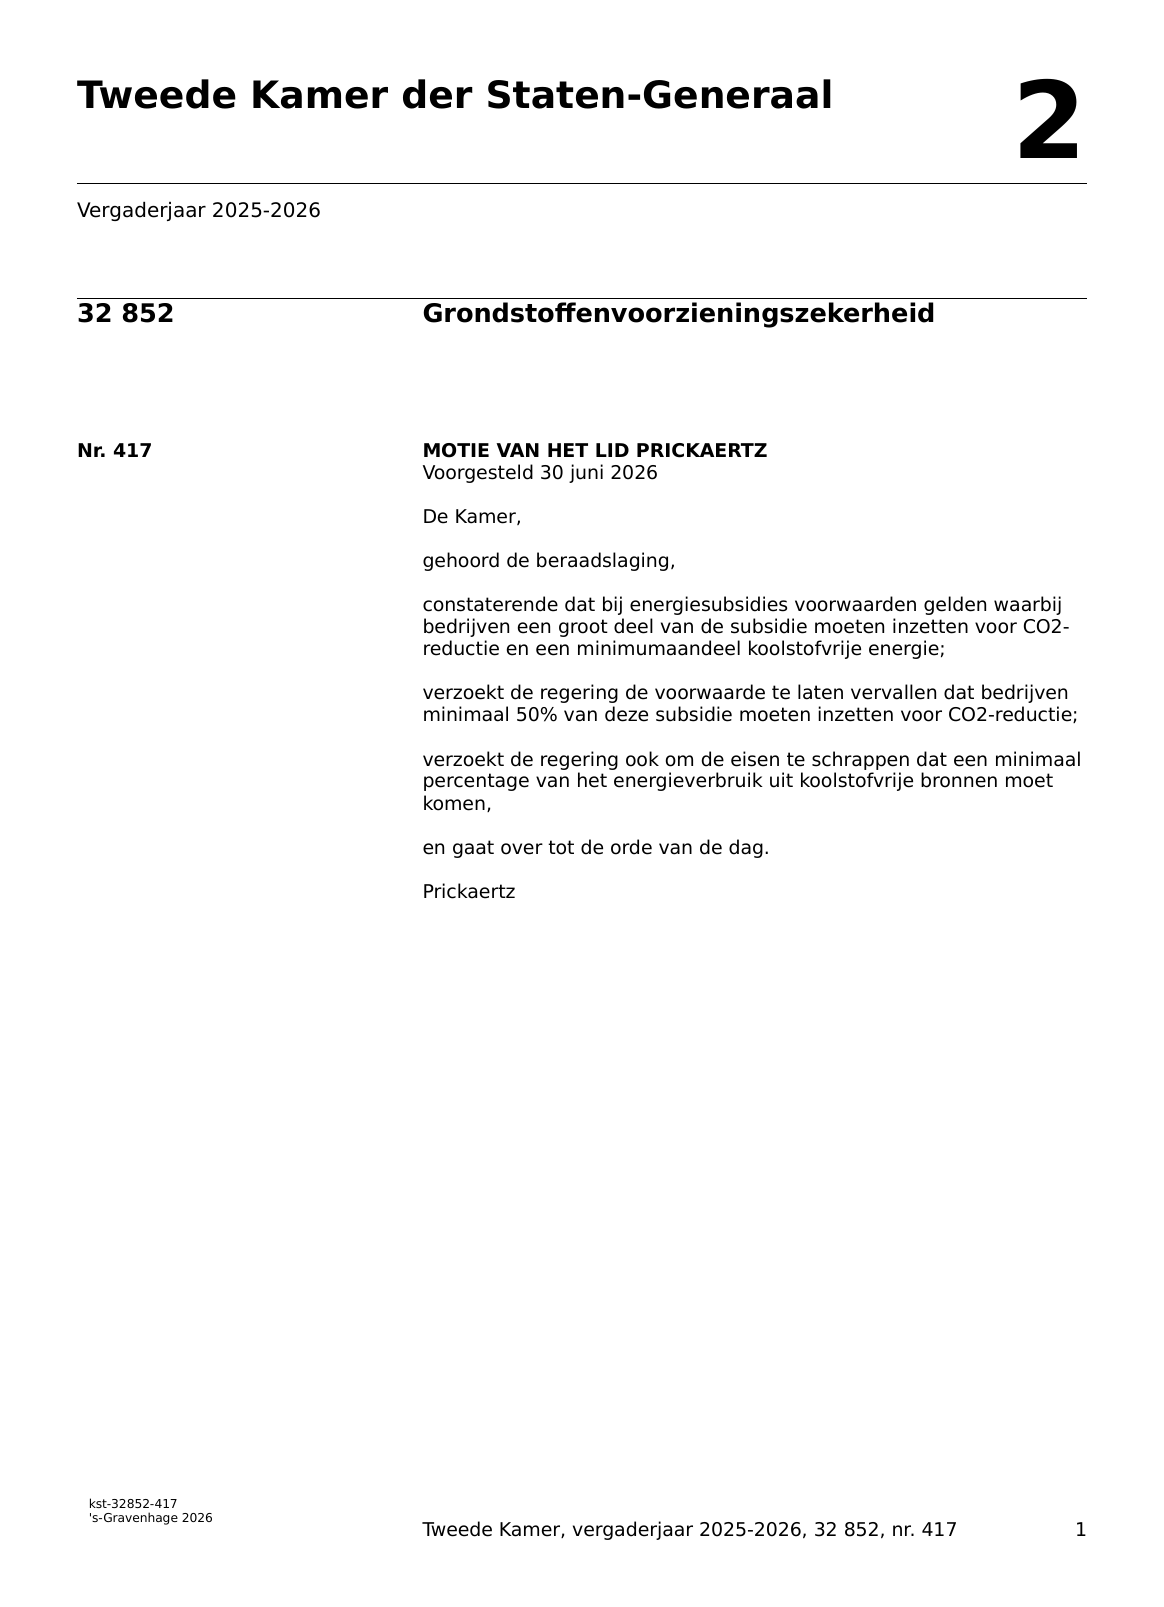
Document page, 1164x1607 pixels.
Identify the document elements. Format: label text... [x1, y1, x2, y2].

text constaterende dat bij energiesubsidies voorwaarden gelden waarbij bedrijven een groot deel van de subsidie moeten inzetten voor CO2-reductie en een minimumaandeel koolstofvrije energie; [422, 594, 1087, 660]
text De Kamer, [422, 506, 1087, 528]
table_cell Vergaderjaar 2025-2026 [77, 184, 1087, 298]
table_header 2 [886, 59, 1087, 183]
text kst-32852-417 [88, 1497, 323, 1511]
text Prickaertz [422, 881, 1087, 903]
subtitle Nr. 417 MOTIE VAN HET LID PRICKAERTZ [77, 440, 1087, 462]
text Voorgesteld 30 juni 2026 [422, 462, 1087, 484]
text verzoekt de regering de voorwaarde te laten vervallen dat bedrijven minimaal 50% van deze subsidie moeten inzetten voor CO2-reductie; [422, 682, 1087, 726]
text en gaat over tot de orde van de dag. [422, 837, 1087, 858]
table_header Tweede Kamer der Staten-Generaal [77, 59, 886, 183]
text gehoord de beraadslaging, [422, 550, 1087, 572]
text 's-Gravenhage 2026 [88, 1511, 323, 1525]
subtitle 32 852 Grondstoffenvoorzieningszekerheid [77, 299, 1087, 329]
text verzoekt de regering ook om de eisen te schrappen dat een minimaal percentage van het energieverbruik uit koolstofvrije bronnen moet komen, [422, 748, 1087, 814]
